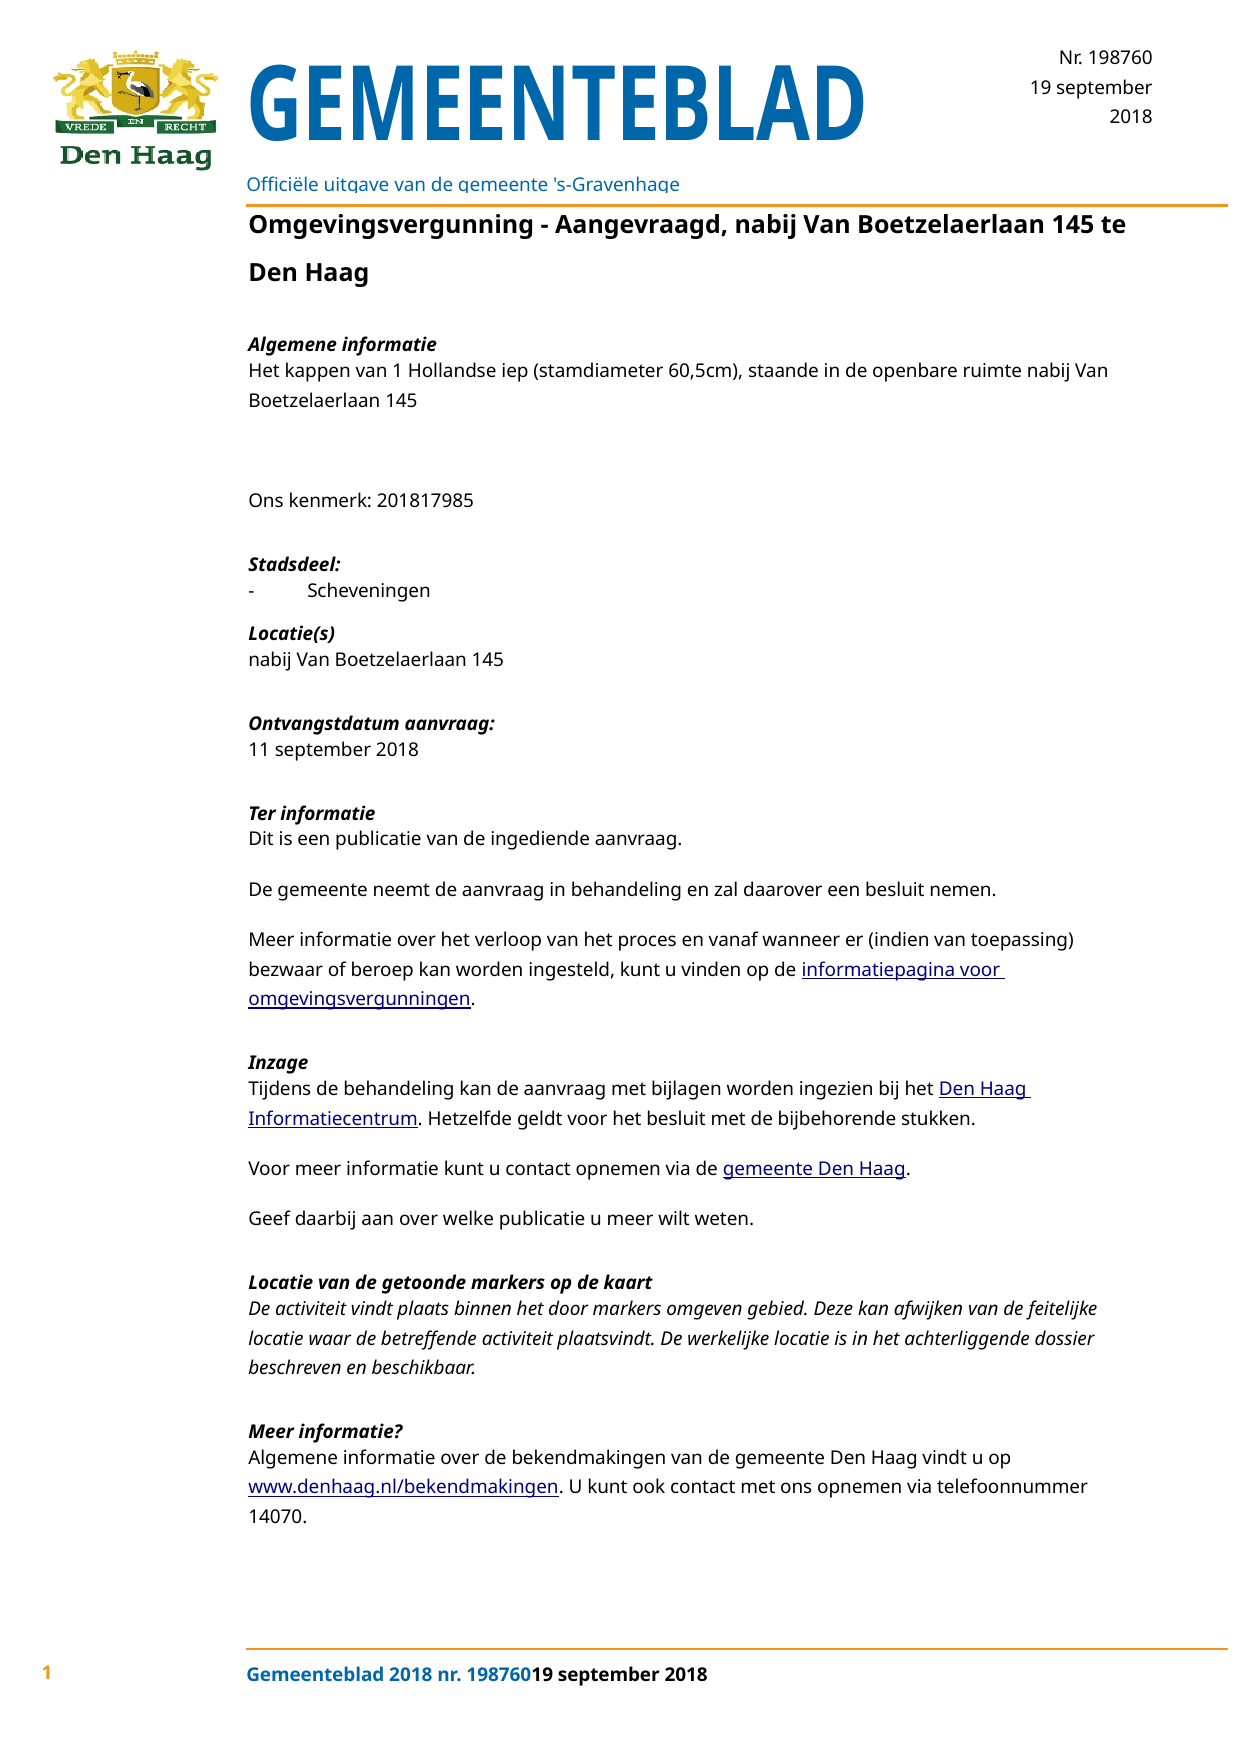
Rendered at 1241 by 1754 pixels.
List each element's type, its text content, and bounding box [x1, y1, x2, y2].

text Locatie van de getoonde markers op de kaart [248, 1269, 1152, 1295]
text Locatie(s) [248, 620, 1152, 646]
text 11 september 2018 [248, 736, 1152, 762]
list Scheveningen [248, 577, 1152, 603]
text Omgevingsvergunning - Aangevraagd, nabij Van Boetzelaerlaan 145 te Den Haag [248, 207, 1152, 288]
text nabij Van Boetzelaerlaan 145 [248, 646, 1152, 672]
text Voor meer informatie kunt u contact opnemen via de gemeente Den Haag. [248, 1155, 1152, 1181]
text Het kappen van 1 Hollandse iep (stamdiameter 60,5cm), staande in de openbare ruimte nabij Van Boetzelaerlaan 145 [248, 357, 1152, 412]
text Ons kenmerk: 201817985 [248, 488, 1152, 513]
text Meer informatie? [248, 1418, 1152, 1444]
text Meer informatie over het verloop van het proces en vanaf wanneer er (indien van toepassing) bezwaar of beroep kan worden ingesteld, kunt u vinden op de informatiepagina voor omgevingsvergunningen. [248, 926, 1152, 1011]
text Algemene informatie [248, 331, 1152, 357]
text Stadsdeel: [248, 552, 1152, 577]
text Dit is een publicatie van de ingediende aanvraag. [248, 826, 1152, 851]
text Geef daarbij aan over welke publicatie u meer wilt weten. [248, 1206, 1152, 1231]
picture [41, 47, 231, 172]
text Ontvangstdatum aanvraag: [248, 710, 1152, 736]
text Tijdens de behandeling kan de aanvraag met bijlagen worden ingezien bij het Den Haag Informatiecentrum. Hetzelfde geldt voor het besluit met de bijbehorende stukken. [248, 1075, 1152, 1131]
text Algemene informatie over de bekendmakingen van de gemeente Den Haag vindt u op www.denhaag.nl/bekendmakingen. U kunt ook contact met ons opnemen via telefoonnummer 14070. [248, 1444, 1152, 1529]
text Ter informatie [248, 800, 1152, 826]
text De gemeente neemt de aanvraag in behandeling en zal daarover een besluit nemen. [248, 876, 1152, 902]
text Inzage [248, 1049, 1152, 1075]
text De activiteit vindt plaats binnen het door markers omgeven gebied. Deze kan afwijken van de feitelijke locatie waar de betreffende activiteit plaatsvindt. De werkelijke locatie is in het achterliggende dossier beschreven en beschikbaar. [248, 1295, 1152, 1380]
